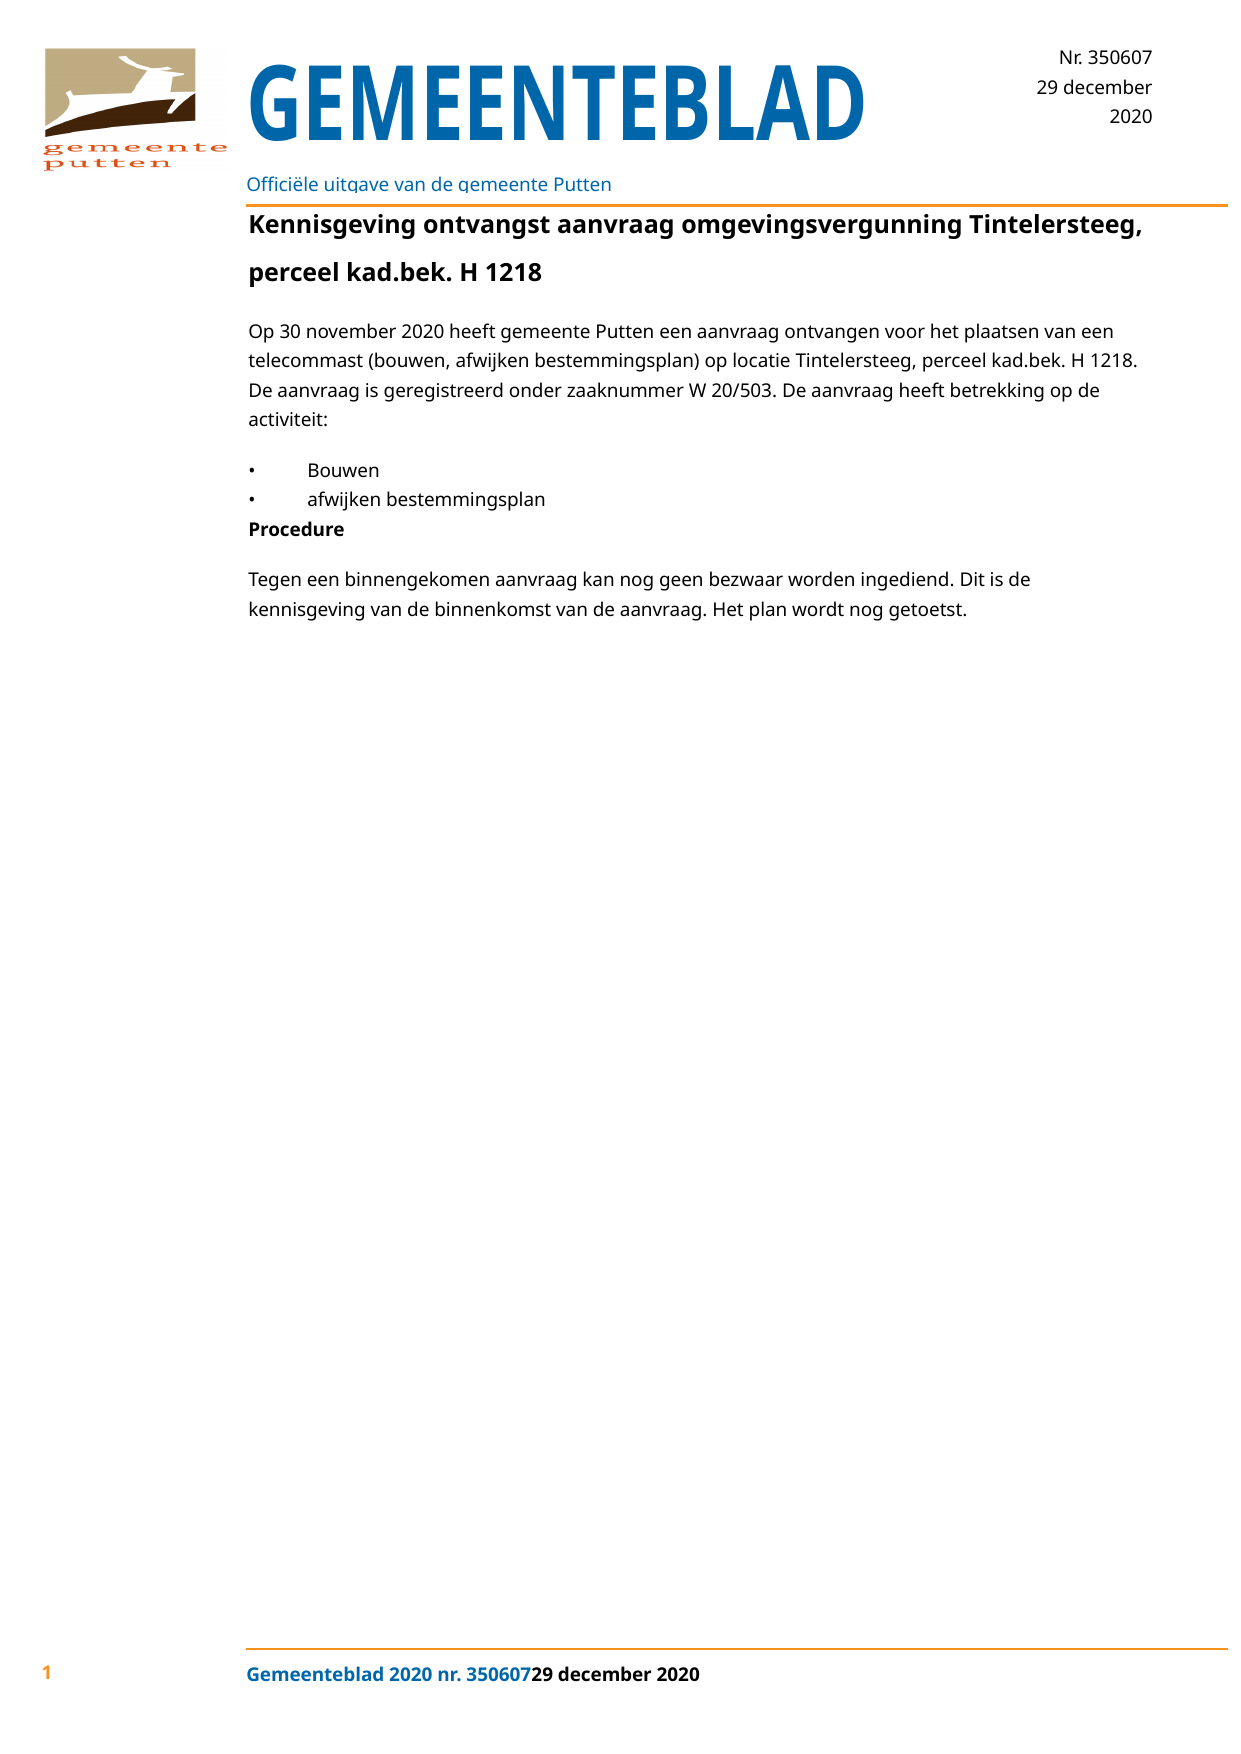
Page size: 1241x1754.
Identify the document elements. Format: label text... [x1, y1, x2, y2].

list Bouwen [248, 457, 1152, 483]
picture [41, 47, 231, 172]
text Op 30 november 2020 heeft gemeente Putten een aanvraag ontvangen voor het plaatsen van een telecommast (bouwen, afwijken bestemmingsplan) op locatie Tintelersteeg, perceel kad.bek. H 1218. De aanvraag is geregistreerd onder zaaknummer W 20/503. De aanvraag heeft betrekking op de activiteit: [248, 318, 1152, 432]
text Kennisgeving ontvangst aanvraag omgevingsvergunning Tintelersteeg, perceel kad.bek. H 1218 [248, 207, 1152, 288]
list afwijken bestemmingsplan [248, 487, 1152, 512]
text Tegen een binnengekomen aanvraag kan nog geen bezwaar worden ingediend. Dit is de kennisgeving van de binnenkomst van de aanvraag. Het plan wordt nog getoetst. [248, 567, 1152, 622]
text Procedure [248, 516, 1152, 542]
